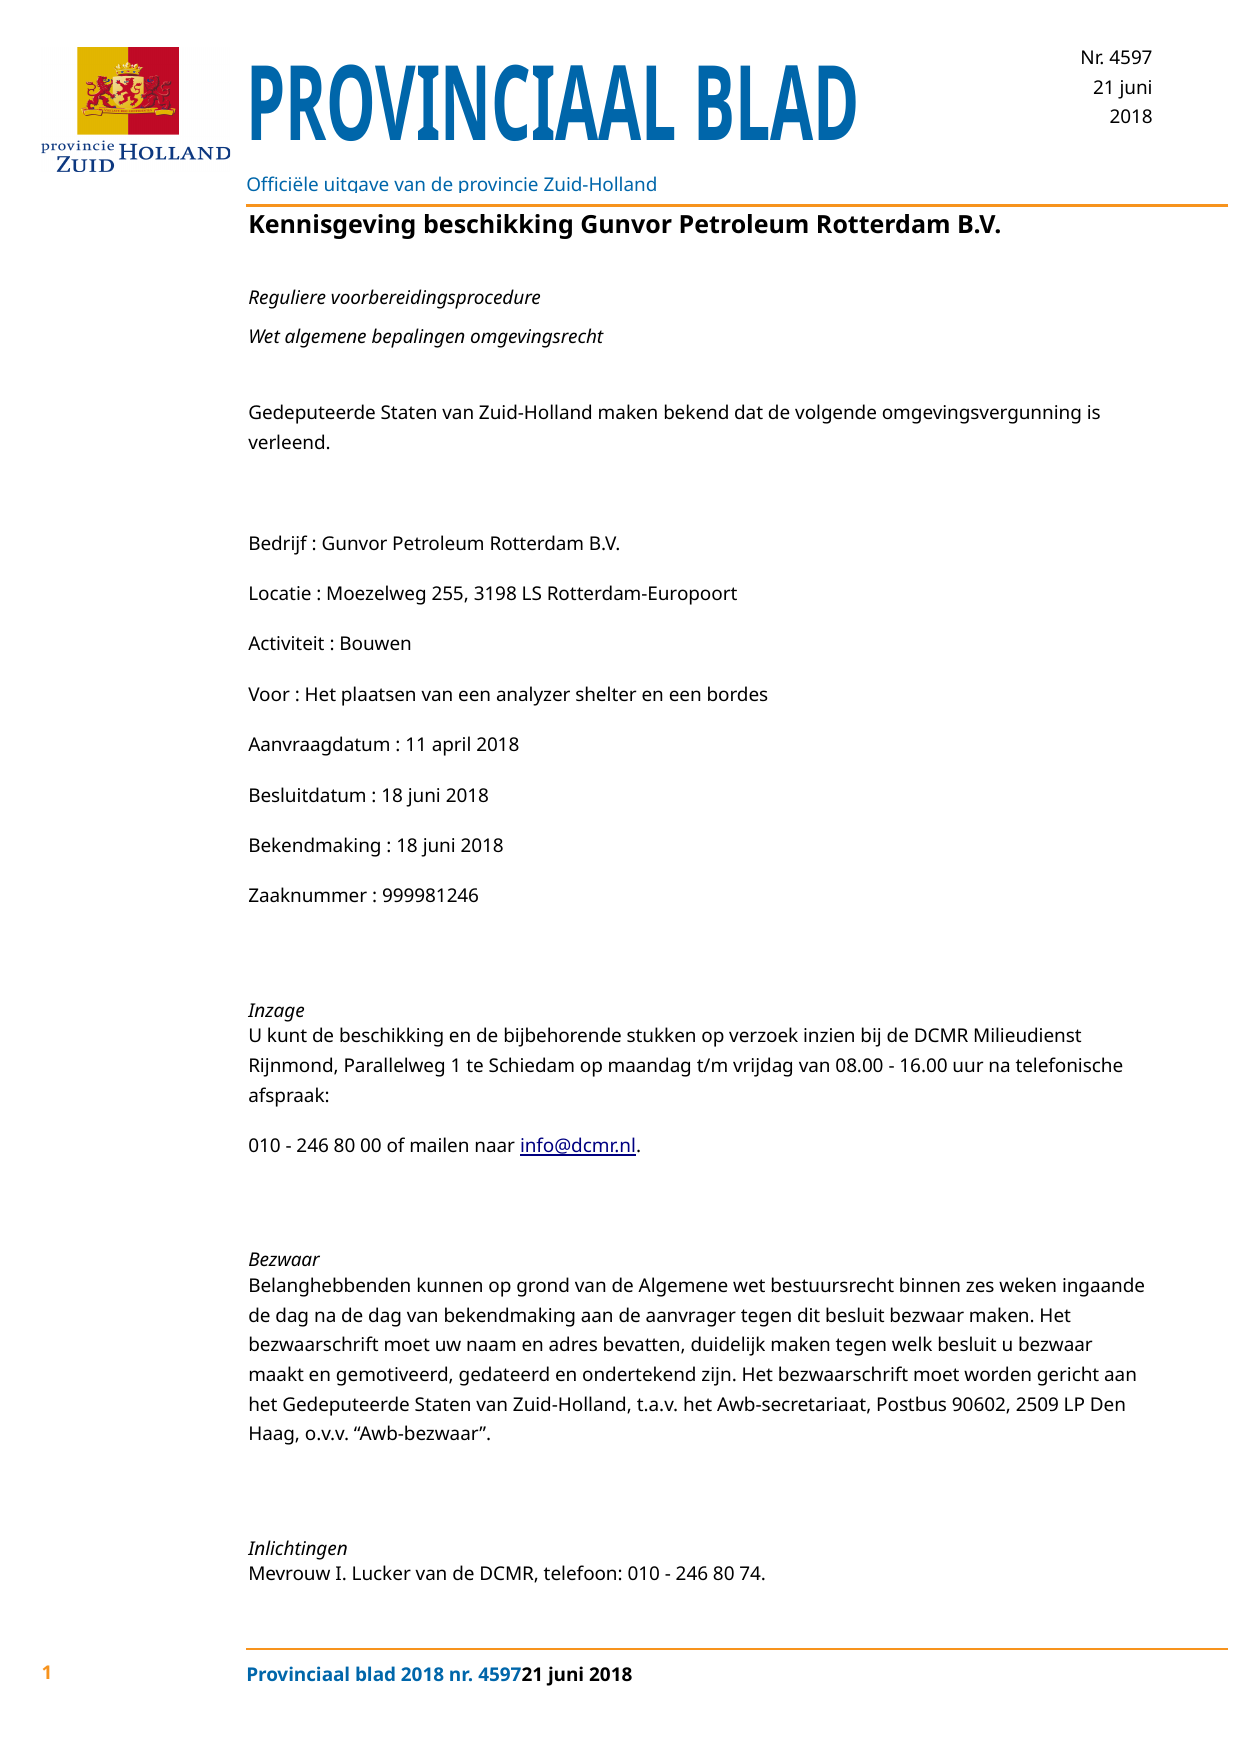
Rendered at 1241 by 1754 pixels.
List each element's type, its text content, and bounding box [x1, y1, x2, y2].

text Bedrijf : Gunvor Petroleum Rotterdam B.V. [248, 530, 1152, 555]
text Activiteit : Bouwen [248, 631, 1152, 656]
picture [41, 47, 231, 172]
text Zaaknummer : 999981246 [248, 883, 1152, 908]
text Belanghebbenden kunnen op grond van de Algemene wet bestuursrecht binnen zes weken ingaande de dag na de dag van bekendmaking aan de aanvrager tegen dit besluit bezwaar maken. Het bezwaarschrift moet uw naam en adres bevatten, duidelijk maken tegen welk besluit u bezwaar maakt en gemotiveerd, gedateerd en ondertekend zijn. Het bezwaarschrift moet worden gericht aan het Gedeputeerde Staten van Zuid-Holland, t.a.v. het Awb-secretariaat, Postbus 90602, 2509 LP Den Haag, o.v.v. “Awb-bezwaar”. [248, 1272, 1152, 1446]
text Wet algemene bepalingen omgevingsrecht [248, 323, 1152, 349]
text Besluitdatum : 18 juni 2018 [248, 782, 1152, 807]
text U kunt de beschikking en de bijbehorende stukken op verzoek inzien bij de DCMR Milieudienst Rijnmond, Parallelweg 1 te Schiedam op maandag t/m vrijdag van 08.00 - 16.00 uur na telefonische afspraak: [248, 1023, 1152, 1108]
text Aanvraagdatum : 11 april 2018 [248, 731, 1152, 757]
text Inlichtingen [248, 1535, 1152, 1560]
text Voor : Het plaatsen van een analyzer shelter en een bordes [248, 681, 1152, 707]
text Mevrouw I. Lucker van de DCMR, telefoon: 010 - 246 80 74. [248, 1560, 1152, 1586]
text Gedeputeerde Staten van Zuid-Holland maken bekend dat de volgende omgevingsvergunning is verleend. [248, 399, 1152, 454]
text Inzage [248, 997, 1152, 1023]
text Kennisgeving beschikking Gunvor Petroleum Rotterdam B.V. [248, 207, 1152, 241]
text Reguliere voorbereidingsprocedure [248, 284, 1152, 309]
text 010 - 246 80 00 of mailen naar info@dcmr.nl. [248, 1132, 1152, 1158]
text Bekendmaking : 18 juni 2018 [248, 832, 1152, 858]
text Bezwaar [248, 1247, 1152, 1272]
text Locatie : Moezelweg 255, 3198 LS Rotterdam-Europoort [248, 580, 1152, 606]
